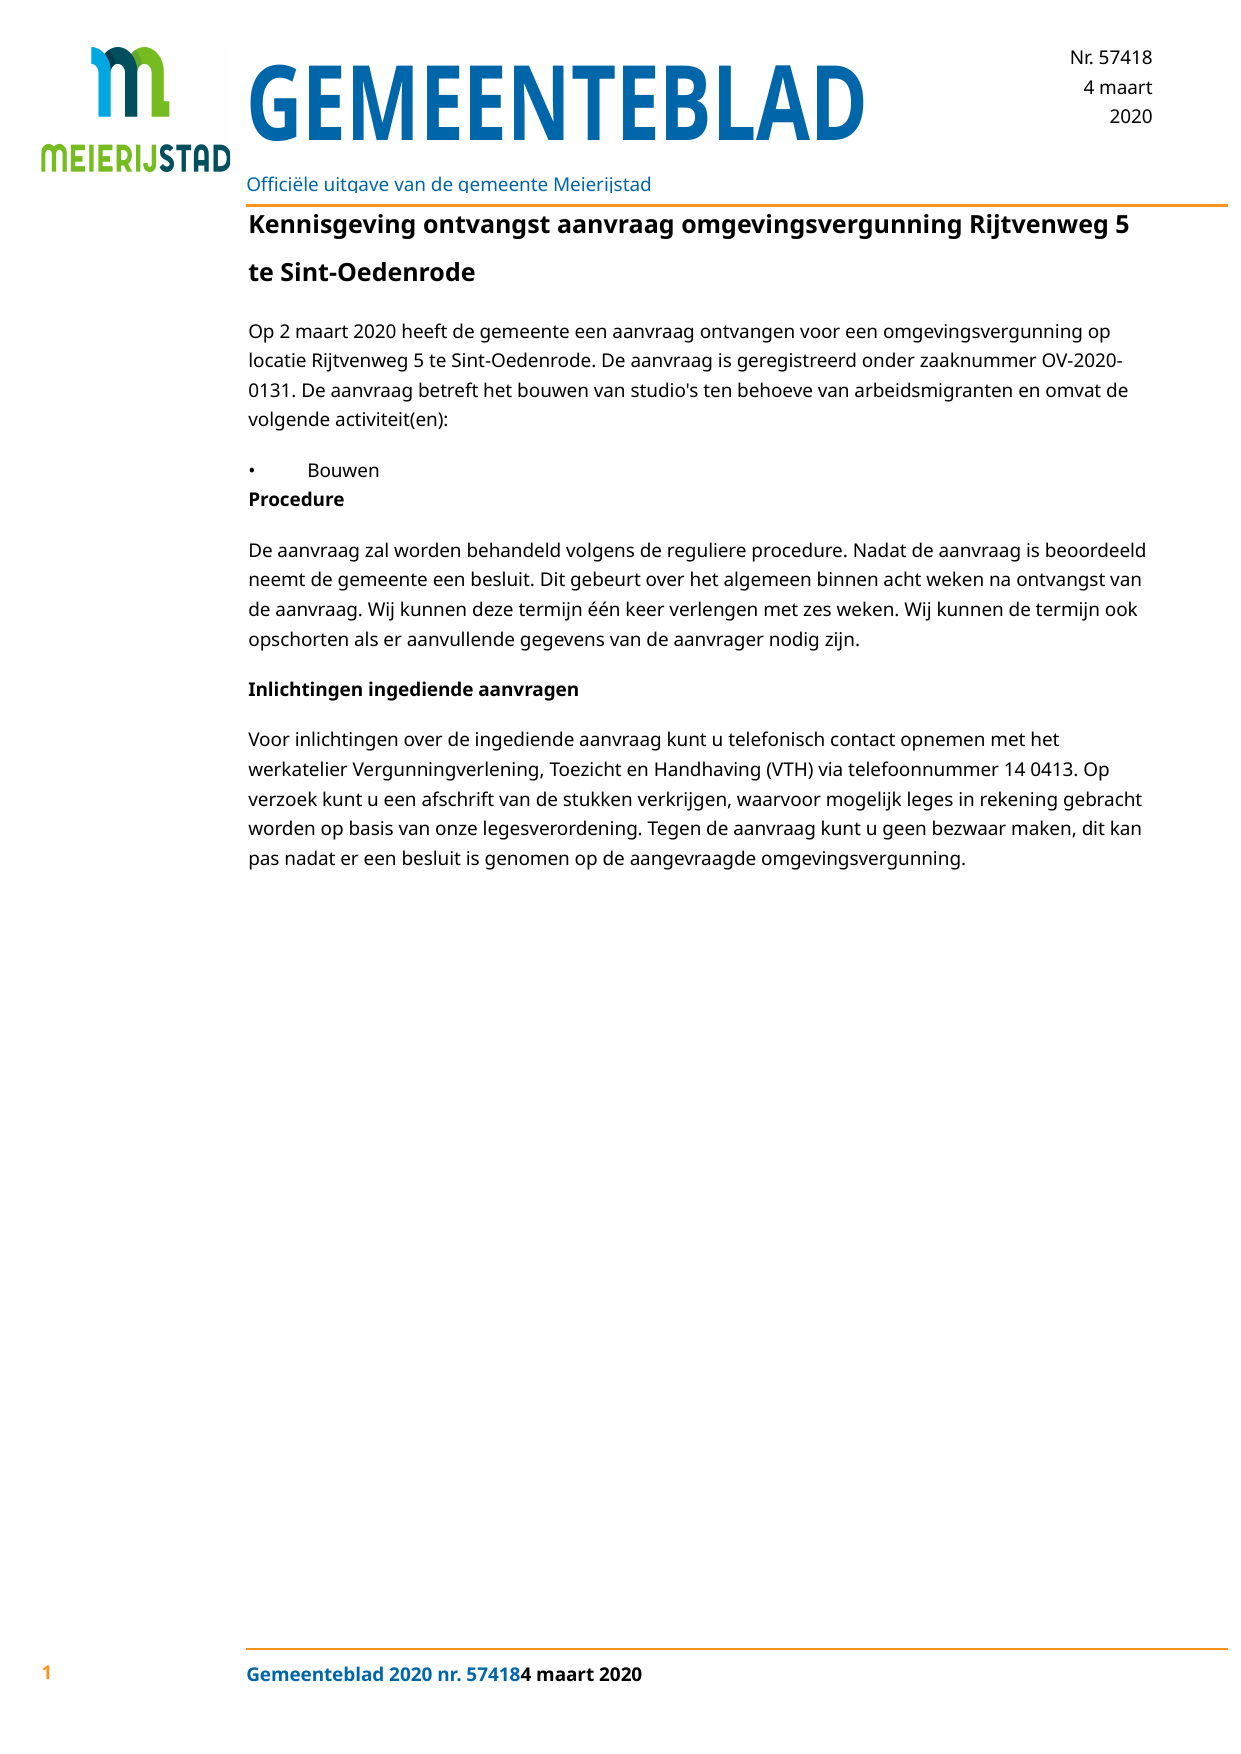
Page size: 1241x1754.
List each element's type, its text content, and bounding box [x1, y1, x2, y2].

text Inlichtingen ingediende aanvragen [248, 676, 1152, 702]
picture [41, 47, 231, 172]
text De aanvraag zal worden behandeld volgens de reguliere procedure. Nadat de aanvraag is beoordeeld neemt de gemeente een besluit. Dit gebeurt over het algemeen binnen acht weken na ontvangst van de aanvraag. Wij kunnen deze termijn één keer verlengen met zes weken. Wij kunnen de termijn ook opschorten als er aanvullende gegevens van de aanvrager nodig zijn. [248, 537, 1152, 652]
text Procedure [248, 487, 1152, 512]
list Bouwen [248, 457, 1152, 483]
text Kennisgeving ontvangst aanvraag omgevingsvergunning Rijtvenweg 5 te Sint-Oedenrode [248, 207, 1152, 288]
text Voor inlichtingen over de ingediende aanvraag kunt u telefonisch contact opnemen met het werkatelier Vergunningverlening, Toezicht en Handhaving (VTH) via telefoonnummer 14 0413. Op verzoek kunt u een afschrift van de stukken verkrijgen, waarvoor mogelijk leges in rekening gebracht worden op basis van onze legesverordening. Tegen de aanvraag kunt u geen bezwaar maken, dit kan pas nadat er een besluit is genomen op de aangevraagde omgevingsvergunning. [248, 727, 1152, 871]
text Op 2 maart 2020 heeft de gemeente een aanvraag ontvangen voor een omgevingsvergunning op locatie Rijtvenweg 5 te Sint-Oedenrode. De aanvraag is geregistreerd onder zaaknummer OV-2020-0131. De aanvraag betreft het bouwen van studio's ten behoeve van arbeidsmigranten en omvat de volgende activiteit(en): [248, 318, 1152, 432]
